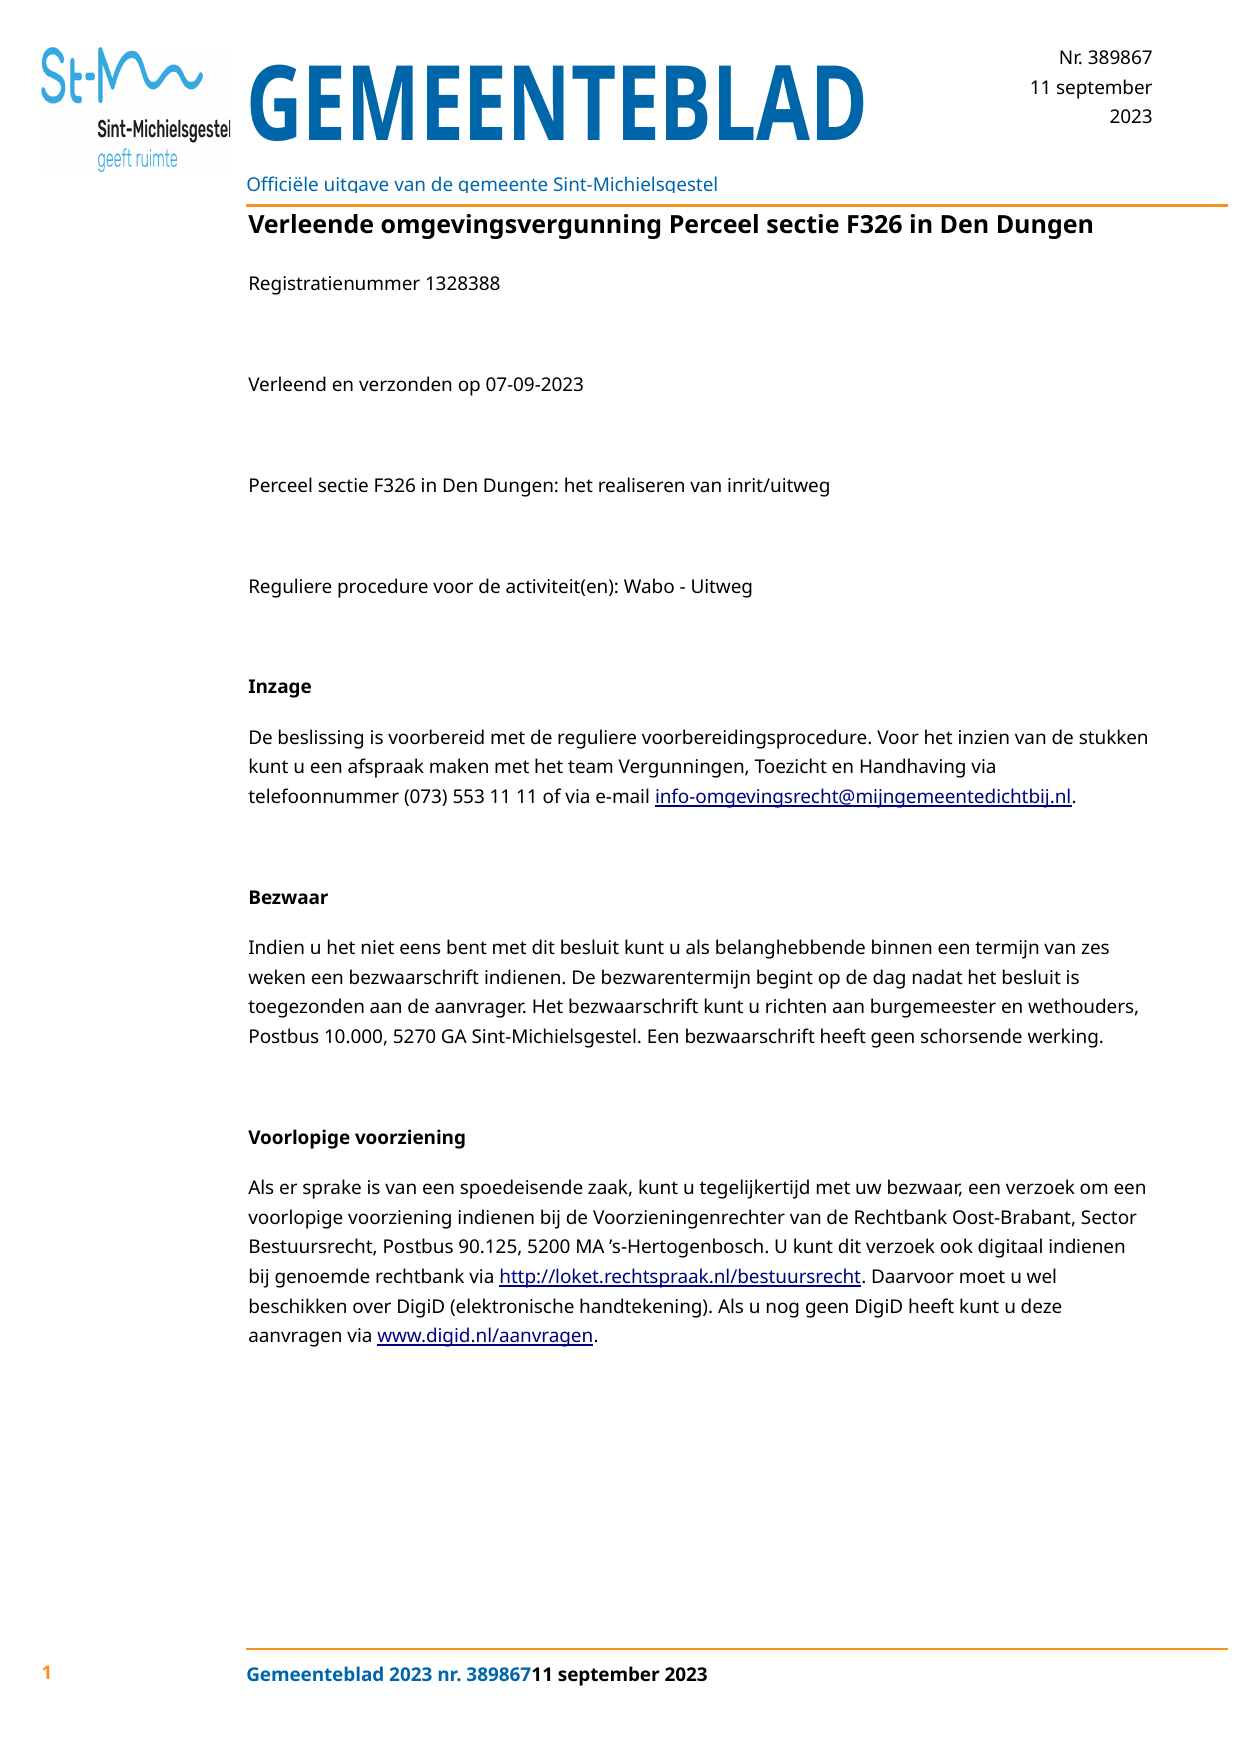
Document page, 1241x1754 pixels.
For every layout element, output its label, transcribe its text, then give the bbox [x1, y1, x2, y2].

text Voorlopige voorziening [248, 1124, 1152, 1150]
picture [41, 47, 231, 172]
text Bezwaar [248, 884, 1152, 910]
text Registratienummer 1328388 [248, 270, 1152, 296]
text Perceel sectie F326 in Den Dungen: het realiseren van inrit/uitweg [248, 472, 1152, 498]
text Indien u het niet eens bent met dit besluit kunt u als belanghebbende binnen een termijn van zes weken een bezwaarschrift indienen. De bezwarentermijn begint op de dag nadat het besluit is toegezonden aan de aanvrager. Het bezwaarschrift kunt u richten aan burgemeester en wethouders, Postbus 10.000, 5270 GA Sint-Michielsgestel. Een bezwaarschrift heeft geen schorsende werking. [248, 934, 1152, 1049]
text Verleend en verzonden op 07-09-2023 [248, 371, 1152, 397]
text Verleende omgevingsvergunning Perceel sectie F326 in Den Dungen [248, 207, 1152, 241]
text Reguliere procedure voor de activiteit(en): Wabo - Uitweg [248, 573, 1152, 598]
text Inzage [248, 674, 1152, 699]
text Als er sprake is van een spoedeisende zaak, kunt u tegelijkertijd met uw bezwaar, een verzoek om een voorlopige voorziening indienen bij de Voorzieningenrechter van de Rechtbank Oost-Brabant, Sector Bestuursrecht, Postbus 90.125, 5200 MA ’s-Hertogenbosch. U kunt dit verzoek ook digitaal indienen bij genoemde rechtbank via http://loket.rechtspraak.nl/bestuursrecht. Daarvoor moet u wel beschikken over DigiD (elektronische handtekening). Als u nog geen DigiD heeft kunt u deze aanvragen via www.digid.nl/aanvragen. [248, 1174, 1152, 1348]
text De beslissing is voorbereid met de reguliere voorbereidingsprocedure. Voor het inzien van de stukken kunt u een afspraak maken met het team Vergunningen, Toezicht en Handhaving via telefoonnummer (073) 553 11 11 of via e-mail info-omgevingsrecht@mijngemeentedichtbij.nl. [248, 724, 1152, 809]
